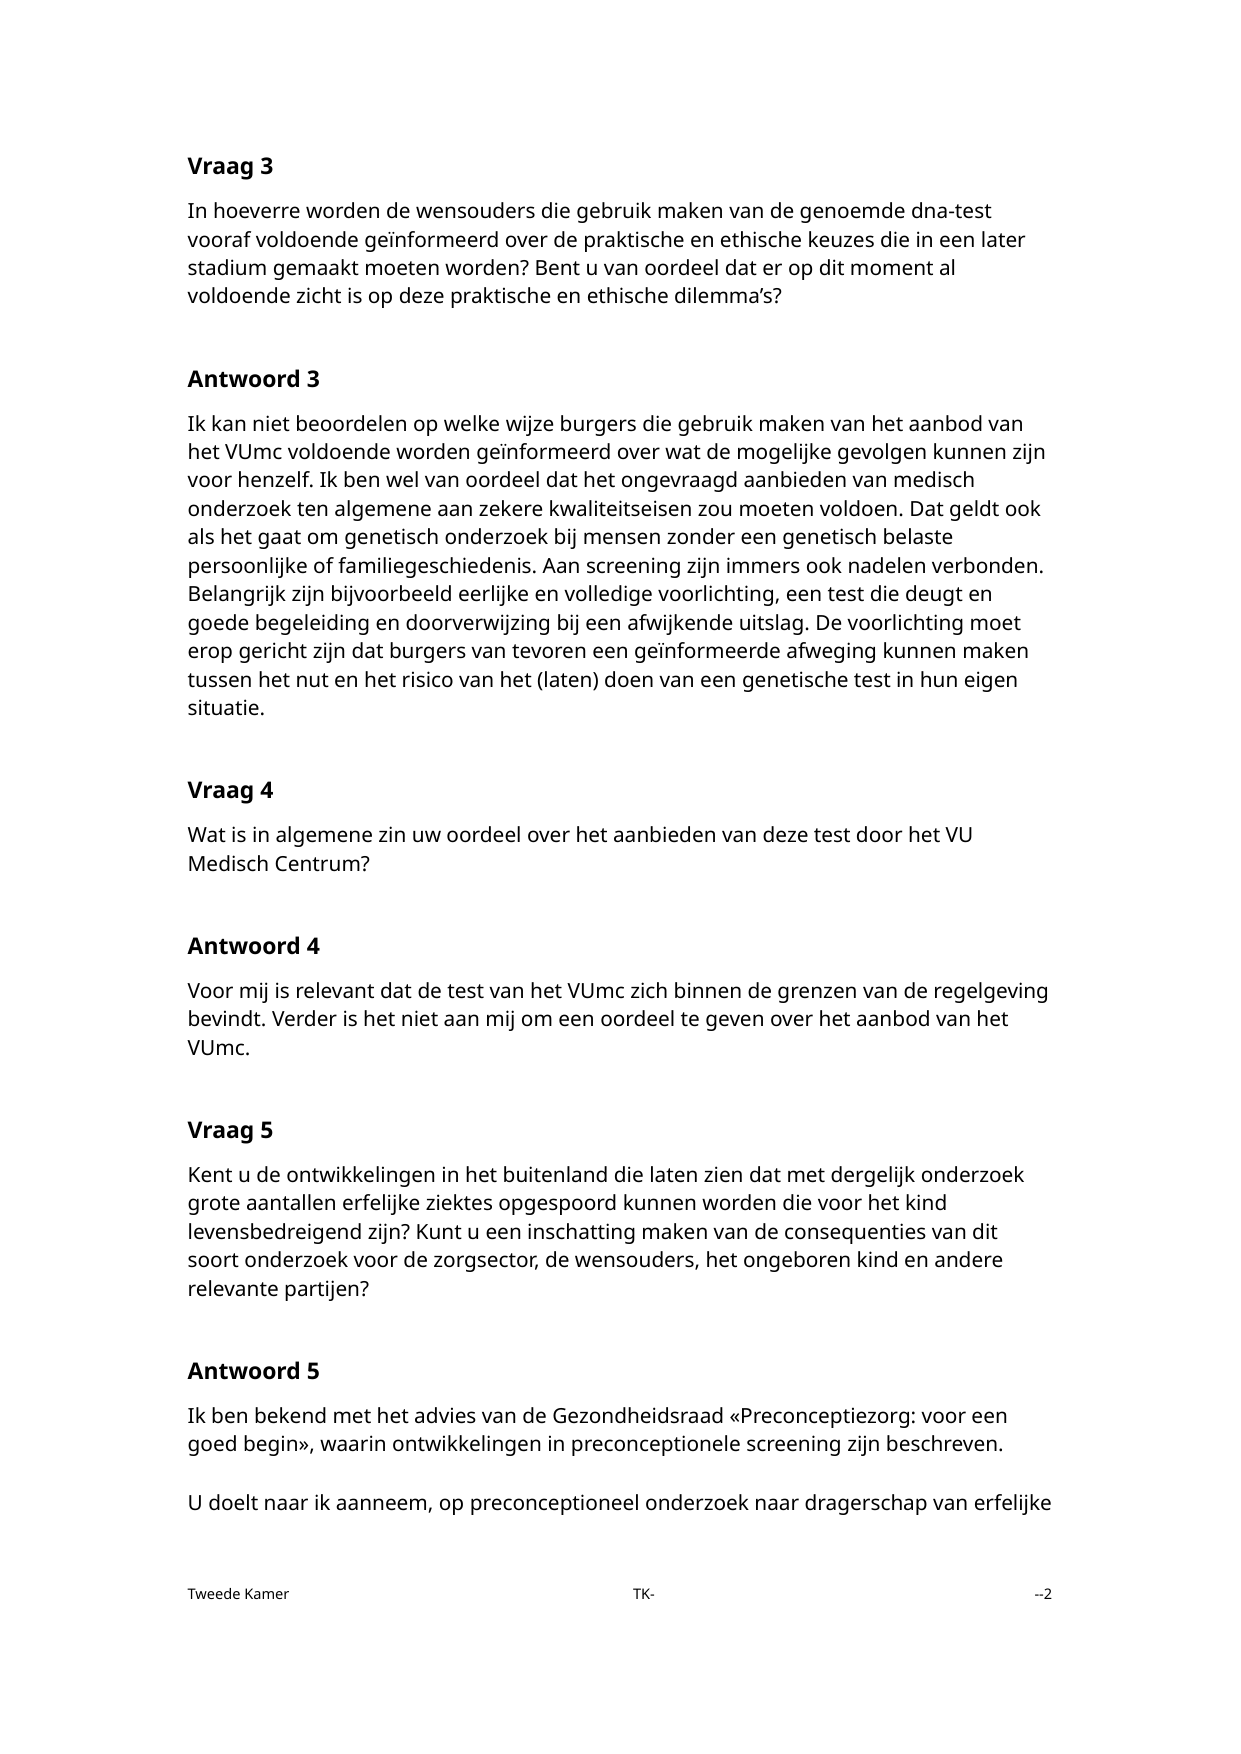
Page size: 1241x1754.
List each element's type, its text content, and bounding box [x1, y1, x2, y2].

text Kent u de ontwikkelingen in het buitenland die laten zien dat met dergelijk onderzoek grote aantallen erfelijke ziektes opgespoord kunnen worden die voor het kind levensbedreigend zijn? Kunt u een inschatting maken van de consequenties van dit soort onderzoek voor de zorgsector, de wensouders, het ongeboren kind en andere relevante partijen? [187, 1160, 1053, 1302]
subtitle Vraag 4 [187, 774, 1053, 805]
text Ik kan niet beoordelen op welke wijze burgers die gebruik maken van het aanbod van het VUmc voldoende worden geïnformeerd over wat de mogelijke gevolgen kunnen zijn voor henzelf. Ik ben wel van oordeel dat het ongevraagd aanbieden van medisch onderzoek ten algemene aan zekere kwaliteitseisen zou moeten voldoen. Dat geldt ook als het gaat om genetisch onderzoek bij mensen zonder een genetisch belaste persoonlijke of familiegeschiedenis. Aan screening zijn immers ook nadelen verbonden. Belangrijk zijn bijvoorbeeld eerlijke en volledige voorlichting, een test die deugt en goede begeleiding en doorverwijzing bij een afwijkende uitslag. De voorlichting moet erop gericht zijn dat burgers van tevoren een geïnformeerde afweging kunnen maken tussen het nut en het risico van het (laten) doen van een genetische test in hun eigen situatie. [187, 409, 1053, 722]
subtitle Antwoord 4 [187, 930, 1053, 961]
text Voor mij is relevant dat de test van het VUmc zich binnen de grenzen van de regelgeving bevindt. Verder is het niet aan mij om een oordeel te geven over het aanbod van het VUmc. [187, 976, 1053, 1061]
text Ik ben bekend met het advies van de Gezondheidsraad «Preconceptiezorg: voor een goed begin», waarin ontwikkelingen in preconceptionele screening zijn beschreven. [187, 1401, 1053, 1458]
text In hoeverre worden de wensouders die gebruik maken van de genoemde dna-test vooraf voldoende geïnformeerd over de praktische en ethische keuzes die in een later stadium gemaakt moeten worden? Bent u van oordeel dat er op dit moment al voldoende zicht is op deze praktische en ethische dilemma’s? [187, 196, 1053, 310]
subtitle Antwoord 3 [187, 362, 1053, 394]
subtitle Vraag 3 [187, 150, 1053, 181]
subtitle Antwoord 5 [187, 1355, 1053, 1386]
text U doelt naar ik aanneem, op preconceptioneel onderzoek naar dragerschap van erfelijke [187, 1488, 1053, 1516]
subtitle Vraag 5 [187, 1114, 1053, 1145]
text Wat is in algemene zin uw oordeel over het aanbieden van deze test door het VU Medisch Centrum? [187, 820, 1053, 877]
